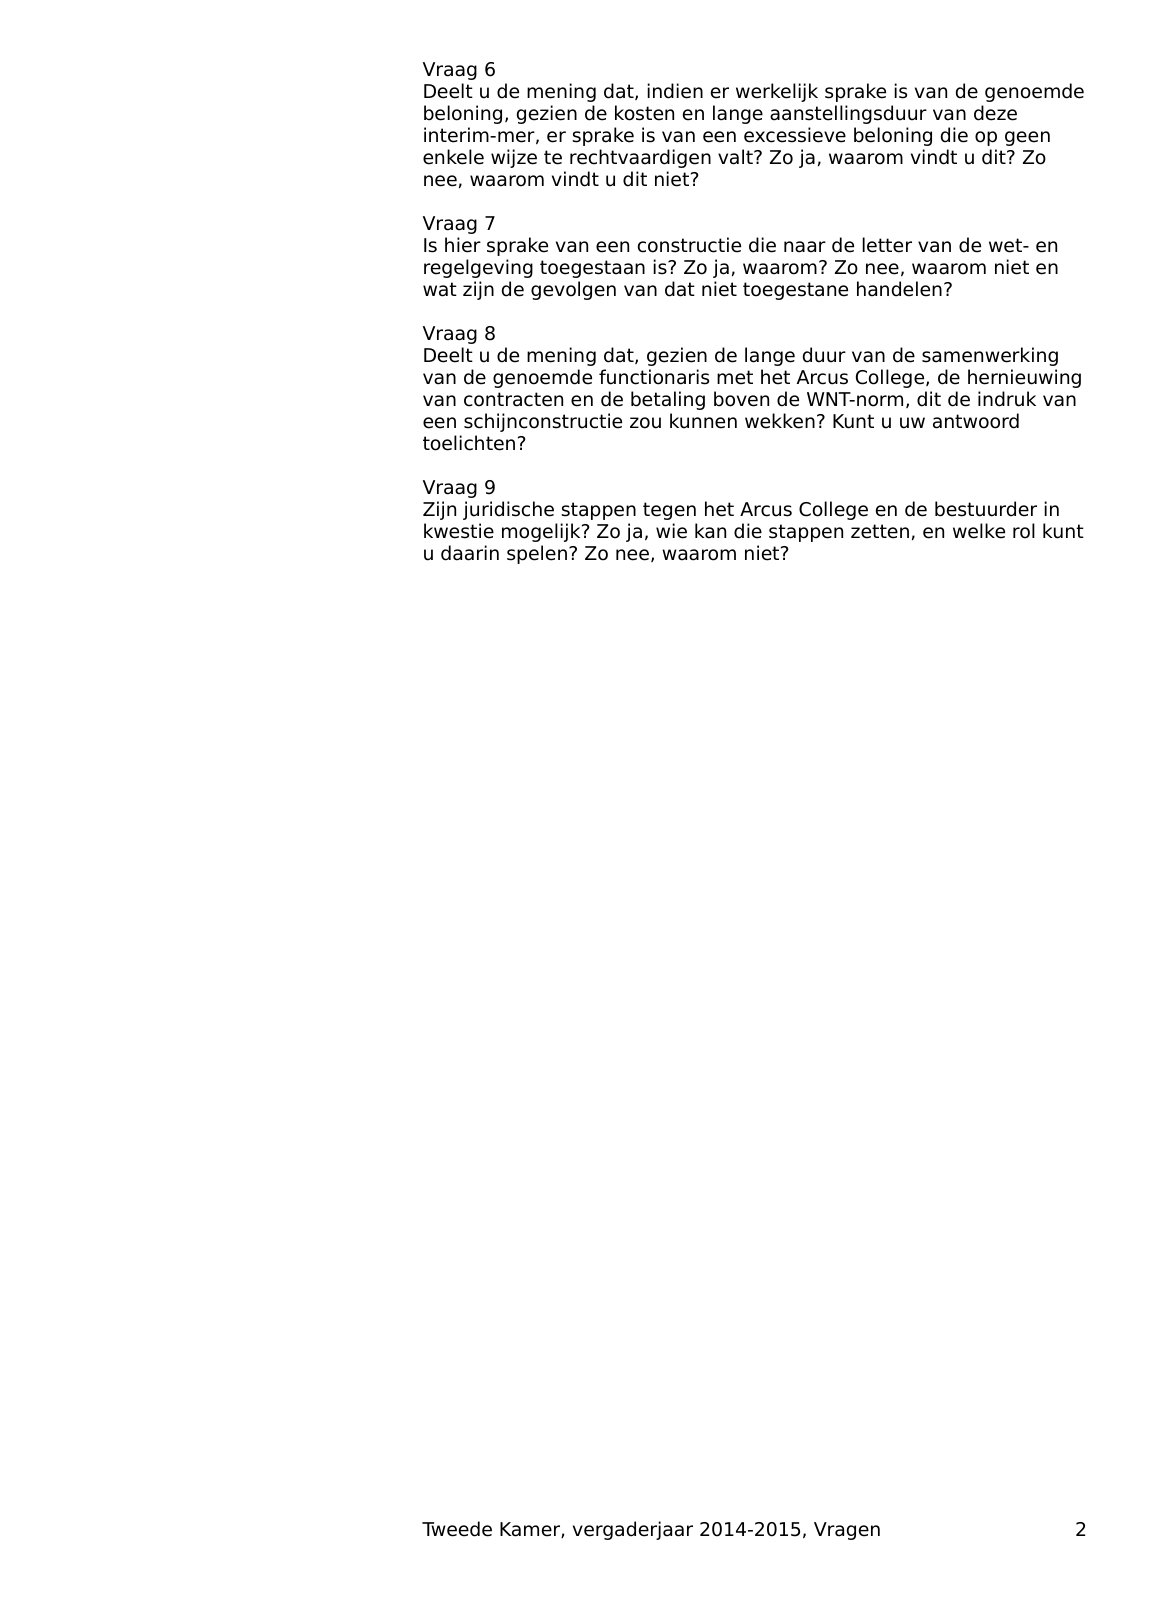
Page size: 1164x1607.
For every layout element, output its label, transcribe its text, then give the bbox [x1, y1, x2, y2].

text Vraag 8 [422, 323, 1087, 345]
text Vraag 9 [422, 477, 1087, 499]
text Deelt u de mening dat, indien er werkelijk sprake is van de genoemde beloning, gezien de kosten en lange aanstellingsduur van deze interim-mer, er sprake is van een excessieve beloning die op geen enkele wijze te rechtvaardigen valt? Zo ja, waarom vindt u dit? Zo nee, waarom vindt u dit niet? [422, 81, 1087, 191]
text Vraag 7 [422, 213, 1087, 235]
text Deelt u de mening dat, gezien de lange duur van de samenwerking van de genoemde functionaris met het Arcus College, de hernieuwing van contracten en de betaling boven de WNT-norm, dit de indruk van een schijnconstructie zou kunnen wekken? Kunt u uw antwoord toelichten? [422, 345, 1087, 455]
text Vraag 6 [422, 59, 1087, 81]
text Is hier sprake van een constructie die naar de letter van de wet- en regelgeving toegestaan is? Zo ja, waarom? Zo nee, waarom niet en wat zijn de gevolgen van dat niet toegestane handelen? [422, 235, 1087, 301]
text Zijn juridische stappen tegen het Arcus College en de bestuurder in kwestie mogelijk? Zo ja, wie kan die stappen zetten, en welke rol kunt u daarin spelen? Zo nee, waarom niet? [422, 499, 1087, 565]
